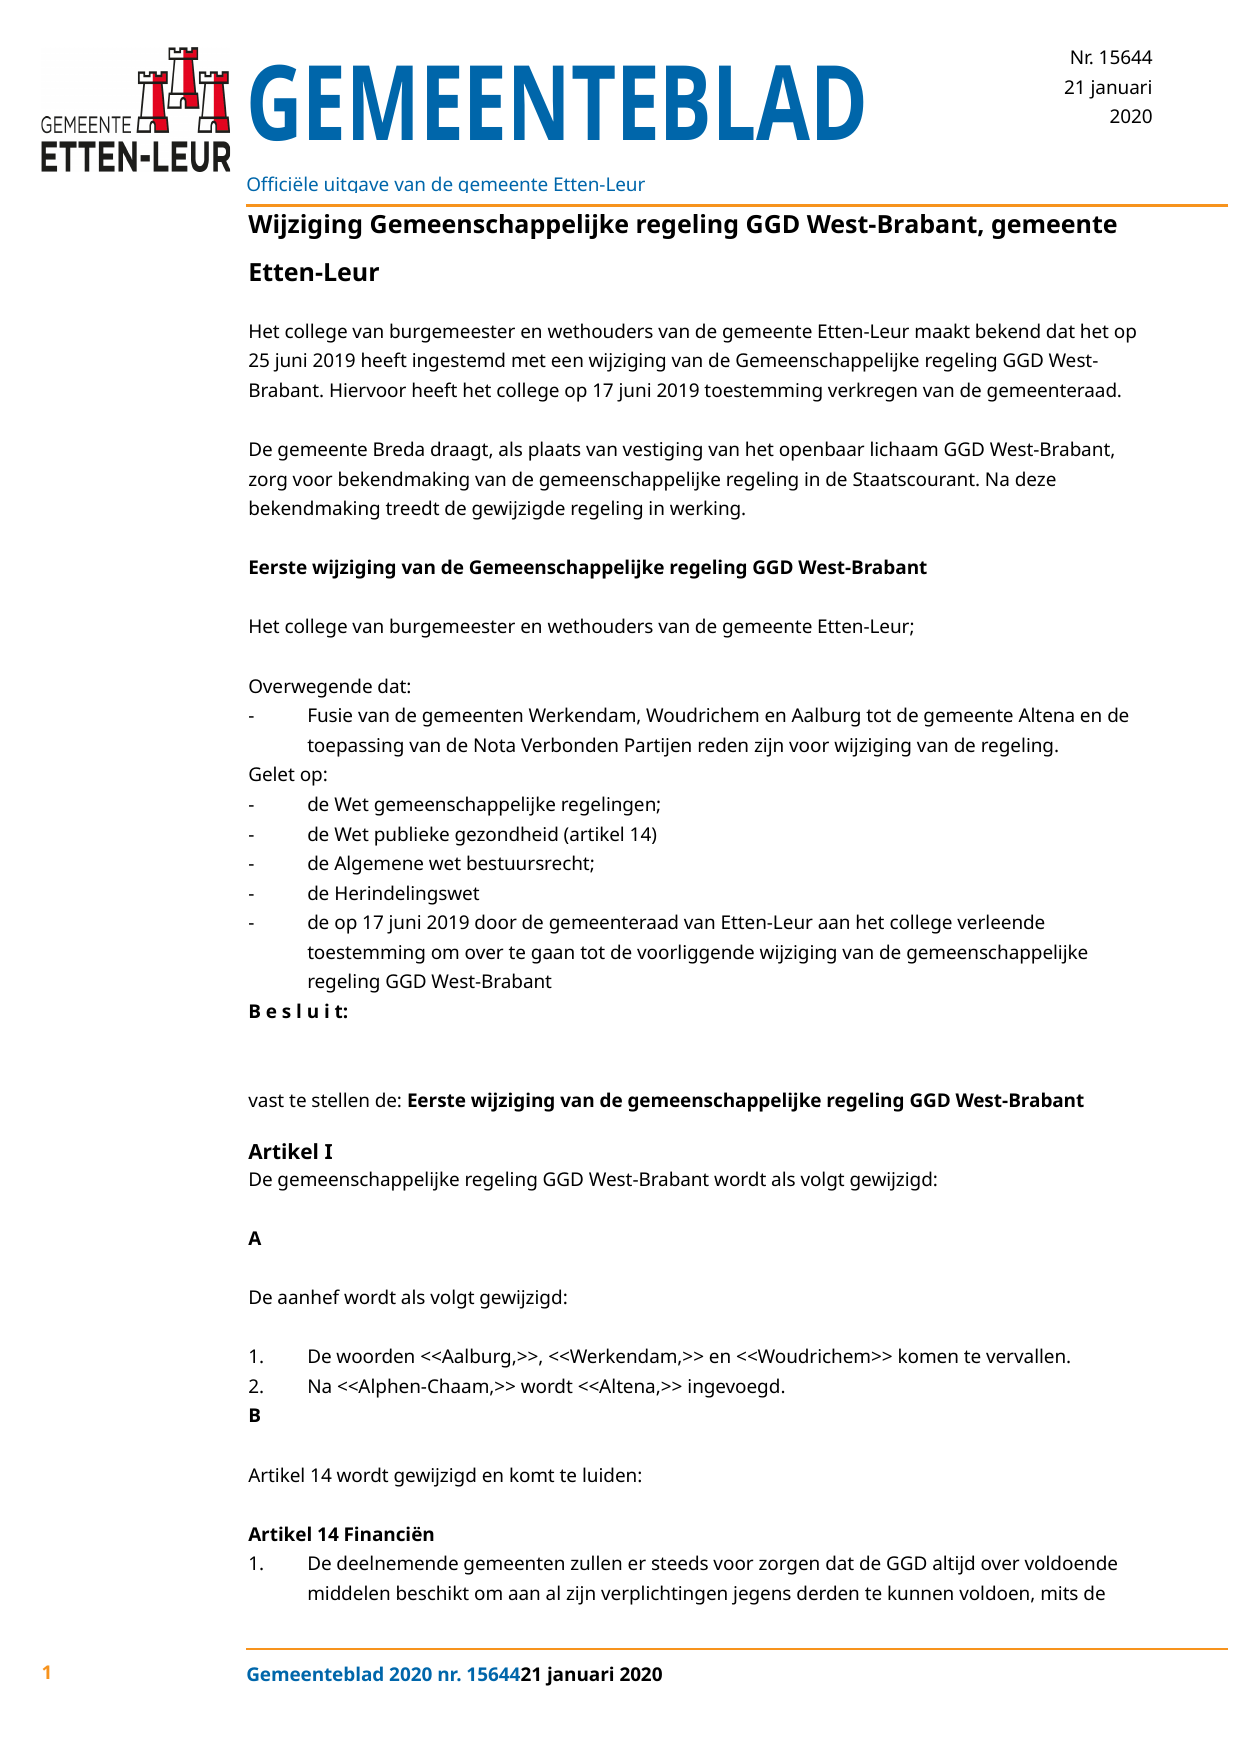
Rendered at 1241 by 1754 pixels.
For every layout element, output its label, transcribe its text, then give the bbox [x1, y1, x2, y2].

text Overwegende dat: [248, 673, 1152, 699]
text Artikel 14 Financiën [248, 1521, 1152, 1547]
text Het college van burgemeester en wethouders van de gemeente Etten-Leur; [248, 614, 1152, 639]
text B [248, 1403, 1152, 1428]
text Artikel I [248, 1137, 1152, 1166]
text De gemeenschappelijke regeling GGD West-Brabant wordt als volgt gewijzigd: [248, 1166, 1152, 1192]
text B e s l u i t: [248, 998, 1152, 1024]
list Na <<Alphen-Chaam,>> wordt <<Altena,>> ingevoegd. [248, 1373, 1152, 1399]
text De gemeente Breda draagt, als plaats van vestiging van het openbaar lichaam GGD West-Brabant, zorg voor bekendmaking van de gemeenschappelijke regeling in de Staatscourant. Na deze bekendmaking treedt de gewijzigde regeling in werking. [248, 436, 1152, 521]
text Artikel 14 wordt gewijzigd en komt te luiden: [248, 1462, 1152, 1487]
list Fusie van de gemeenten Werkendam, Woudrichem en Aalburg tot de gemeente Altena en de toepassing van de Nota Verbonden Partijen reden zijn voor wijziging van de regeling. [248, 702, 1152, 758]
picture [41, 47, 231, 172]
list de Wet publieke gezondheid (artikel 14) [248, 821, 1152, 847]
text Het college van burgemeester en wethouders van de gemeente Etten-Leur maakt bekend dat het op 25 juni 2019 heeft ingestemd met een wijziging van de Gemeenschappelijke regeling GGD West-Brabant. Hiervoor heeft het college op 17 juni 2019 toestemming verkregen van de gemeenteraad. [248, 318, 1152, 403]
text vast te stellen de: Eerste wijziging van de gemeenschappelijke regeling GGD West-Brabant [248, 1087, 1152, 1113]
text A [248, 1225, 1152, 1251]
text De aanhef wordt als volgt gewijzigd: [248, 1284, 1152, 1310]
list De woorden <<Aalburg,>>, <<Werkendam,>> en <<Woudrichem>> komen te vervallen. [248, 1343, 1152, 1369]
text Wijziging Gemeenschappelijke regeling GGD West-Brabant, gemeente Etten-Leur [248, 207, 1152, 288]
list de Herindelingswet [248, 880, 1152, 906]
list de Algemene wet bestuursrecht; [248, 850, 1152, 876]
text Gelet op: [248, 762, 1152, 787]
text Eerste wijziging van de Gemeenschappelijke regeling GGD West-Brabant [248, 554, 1152, 580]
list de op 17 juni 2019 door de gemeenteraad van Etten-Leur aan het college verleende toestemming om over te gaan tot de voorliggende wijziging van de gemeenschappelijke regeling GGD West-Brabant [248, 909, 1152, 994]
list De deelnemende gemeenten zullen er steeds voor zorgen dat de GGD altijd over voldoende middelen beschikt om aan al zijn verplichtingen jegens derden te kunnen voldoen, mits de [248, 1551, 1152, 1606]
list de Wet gemeenschappelijke regelingen; [248, 791, 1152, 817]
